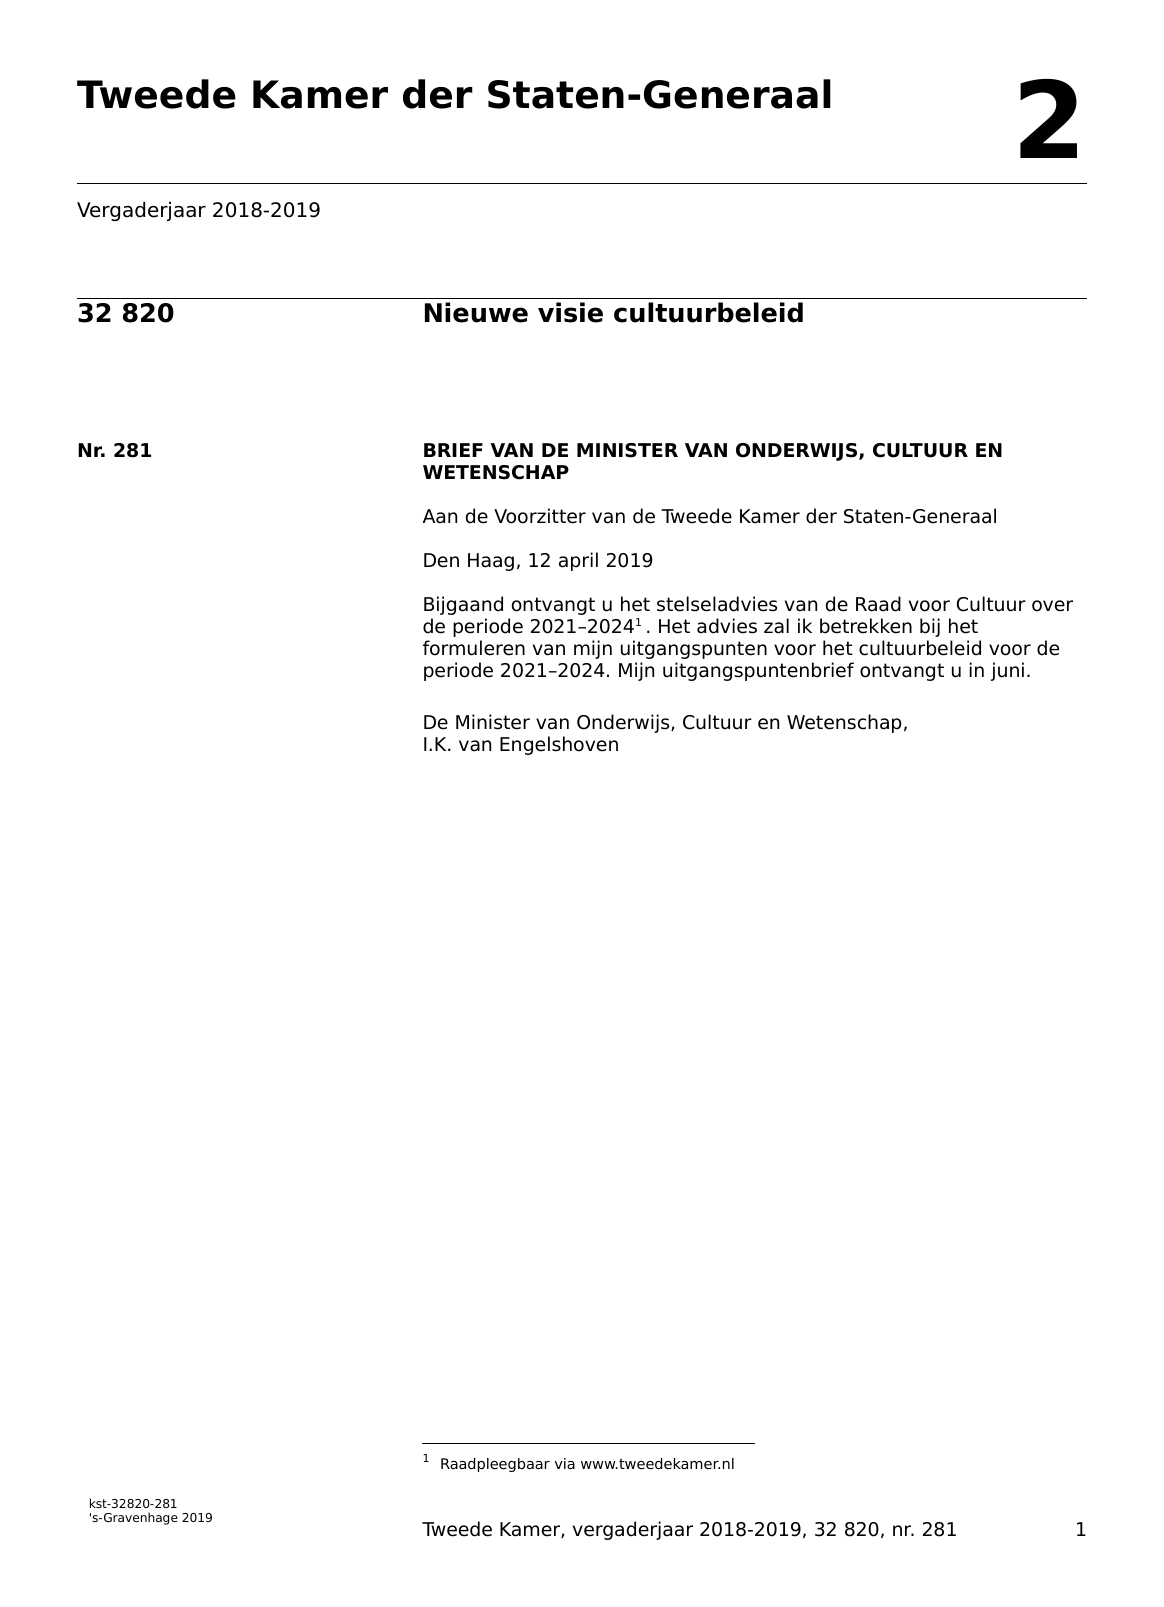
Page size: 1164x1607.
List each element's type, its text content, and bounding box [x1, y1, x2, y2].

text kst-32820-281 [88, 1497, 323, 1511]
table_header Tweede Kamer der Staten-Generaal [77, 59, 886, 183]
text Aan de Voorzitter van de Tweede Kamer der Staten-Generaal [422, 506, 1087, 528]
text De Minister van Onderwijs, Cultuur en Wetenschap, I.K. van Engelshoven [422, 712, 1087, 756]
table_cell Vergaderjaar 2018-2019 [77, 184, 1087, 298]
text 's-Gravenhage 2019 [88, 1511, 323, 1525]
subtitle 32 820 Nieuwe visie cultuurbeleid [77, 299, 1087, 329]
text Bijgaand ontvangt u het stelseladvies van de Raad voor Cultuur over de periode 2021–2024. Het advies zal ik betrekken bij het formuleren van mijn uitgangspunten voor het cultuurbeleid voor de periode 2021–2024. Mijn uitgangspuntenbrief ontvangt u in juni. [422, 594, 1087, 682]
subtitle Nr. 281 BRIEF VAN DE MINISTER VAN ONDERWIJS, CULTUUR EN WETENSCHAP [77, 440, 1087, 484]
text Den Haag, 12 april 2019 [422, 550, 1087, 572]
table_header 2 [886, 59, 1087, 183]
text Raadpleegbaar via www.tweedekamer.nl [422, 1452, 1087, 1474]
